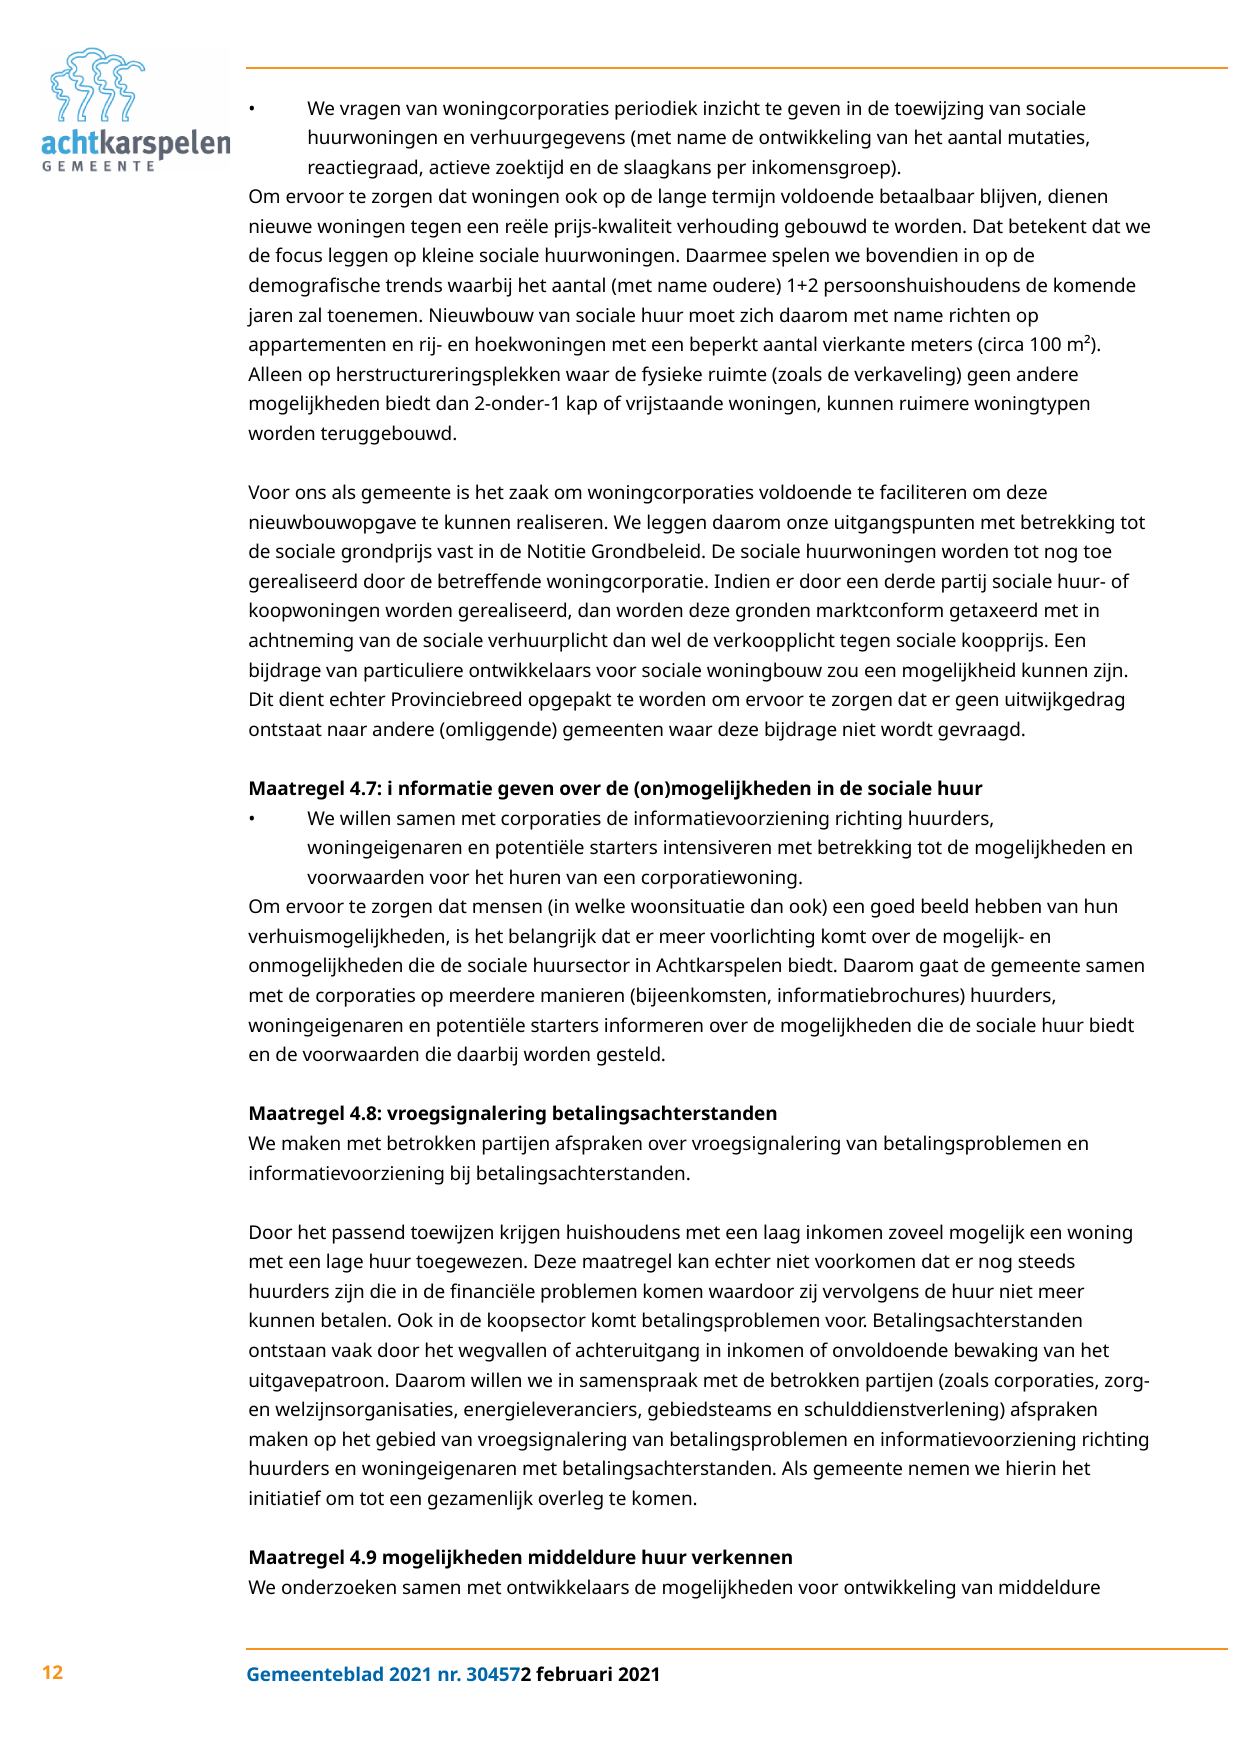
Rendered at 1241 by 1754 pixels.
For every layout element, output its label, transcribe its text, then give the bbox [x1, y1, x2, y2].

text We onderzoeken samen met ontwikkelaars de mogelijkheden voor ontwikkeling van middeldure [248, 1574, 1152, 1600]
text Maatregel 4.8: vroegsignalering betalingsachterstanden [248, 1101, 1152, 1126]
list We willen samen met corporaties de informatievoorziening richting huurders, woningeigenaren en potentiële starters intensiveren met betrekking tot de mogelijkheden en voorwaarden voor het huren van een corporatiewoning. [248, 805, 1152, 890]
list We vragen van woningcorporaties periodiek inzicht te geven in de toewijzing van sociale huurwoningen en verhuurgegevens (met name de ontwikkeling van het aantal mutaties, reactiegraad, actieve zoektijd en de slaagkans per inkomensgroep). [248, 95, 1152, 180]
text We maken met betrokken partijen afspraken over vroegsignalering van betalingsproblemen en informatievoorziening bij betalingsachterstanden. [248, 1130, 1152, 1186]
text Maatregel 4.7: i nformatie geven over de (on)mogelijkheden in de sociale huur [248, 775, 1152, 801]
text Voor ons als gemeente is het zaak om woningcorporaties voldoende te faciliteren om deze nieuwbouwopgave te kunnen realiseren. We leggen daarom onze uitgangspunten met betrekking tot de sociale grondprijs vast in de Notitie Grondbeleid. De sociale huurwoningen worden tot nog toe gerealiseerd door de betreffende woningcorporatie. Indien er door een derde partij sociale huur- of koopwoningen worden gerealiseerd, dan worden deze gronden marktconform getaxeerd met in achtneming van de sociale verhuurplicht dan wel de verkoopplicht tegen sociale koopprijs. Een bijdrage van particuliere ontwikkelaars voor sociale woningbouw zou een mogelijkheid kunnen zijn. Dit dient echter Provinciebreed opgepakt te worden om ervoor te zorgen dat er geen uitwijkgedrag ontstaat naar andere (omliggende) gemeenten waar deze bijdrage niet wordt gevraagd. [248, 479, 1152, 742]
picture [41, 47, 231, 172]
text Door het passend toewijzen krijgen huishoudens met een laag inkomen zoveel mogelijk een woning met een lage huur toegewezen. Deze maatregel kan echter niet voorkomen dat er nog steeds huurders zijn die in de financiële problemen komen waardoor zij vervolgens de huur niet meer kunnen betalen. Ook in de koopsector komt betalingsproblemen voor. Betalingsachterstanden ontstaan vaak door het wegvallen of achteruitgang in inkomen of onvoldoende bewaking van het uitgavepatroon. Daarom willen we in samenspraak met de betrokken partijen (zoals corporaties, zorg- en welzijnsorganisaties, energieleveranciers, gebiedsteams en schulddienstverlening) afspraken maken op het gebied van vroegsignalering van betalingsproblemen en informatievoorziening richting huurders en woningeigenaren met betalingsachterstanden. Als gemeente nemen we hierin het initiatief om tot een gezamenlijk overleg te komen. [248, 1219, 1152, 1511]
text Om ervoor te zorgen dat woningen ook op de lange termijn voldoende betaalbaar blijven, dienen nieuwe woningen tegen een reële prijs-kwaliteit verhouding gebouwd te worden. Dat betekent dat we de focus leggen op kleine sociale huurwoningen. Daarmee spelen we bovendien in op de demografische trends waarbij het aantal (met name oudere) 1+2 persoonshuishoudens de komende jaren zal toenemen. Nieuwbouw van sociale huur moet zich daarom met name richten op appartementen en rij- en hoekwoningen met een beperkt aantal vierkante meters (circa 100 m²). Alleen op herstructureringsplekken waar de fysieke ruimte (zoals de verkaveling) geen andere mogelijkheden biedt dan 2-onder-1 kap of vrijstaande woningen, kunnen ruimere woningtypen worden teruggebouwd. [248, 183, 1152, 446]
text Maatregel 4.9 mogelijkheden middeldure huur verkennen [248, 1544, 1152, 1570]
text Om ervoor te zorgen dat mensen (in welke woonsituatie dan ook) een goed beeld hebben van hun verhuismogelijkheden, is het belangrijk dat er meer voorlichting komt over de mogelijk- en onmogelijkheden die de sociale huursector in Achtkarspelen biedt. Daarom gaat de gemeente samen met de corporaties op meerdere manieren (bijeenkomsten, informatiebrochures) huurders, woningeigenaren en potentiële starters informeren over de mogelijkheden die de sociale huur biedt en de voorwaarden die daarbij worden gesteld. [248, 893, 1152, 1067]
